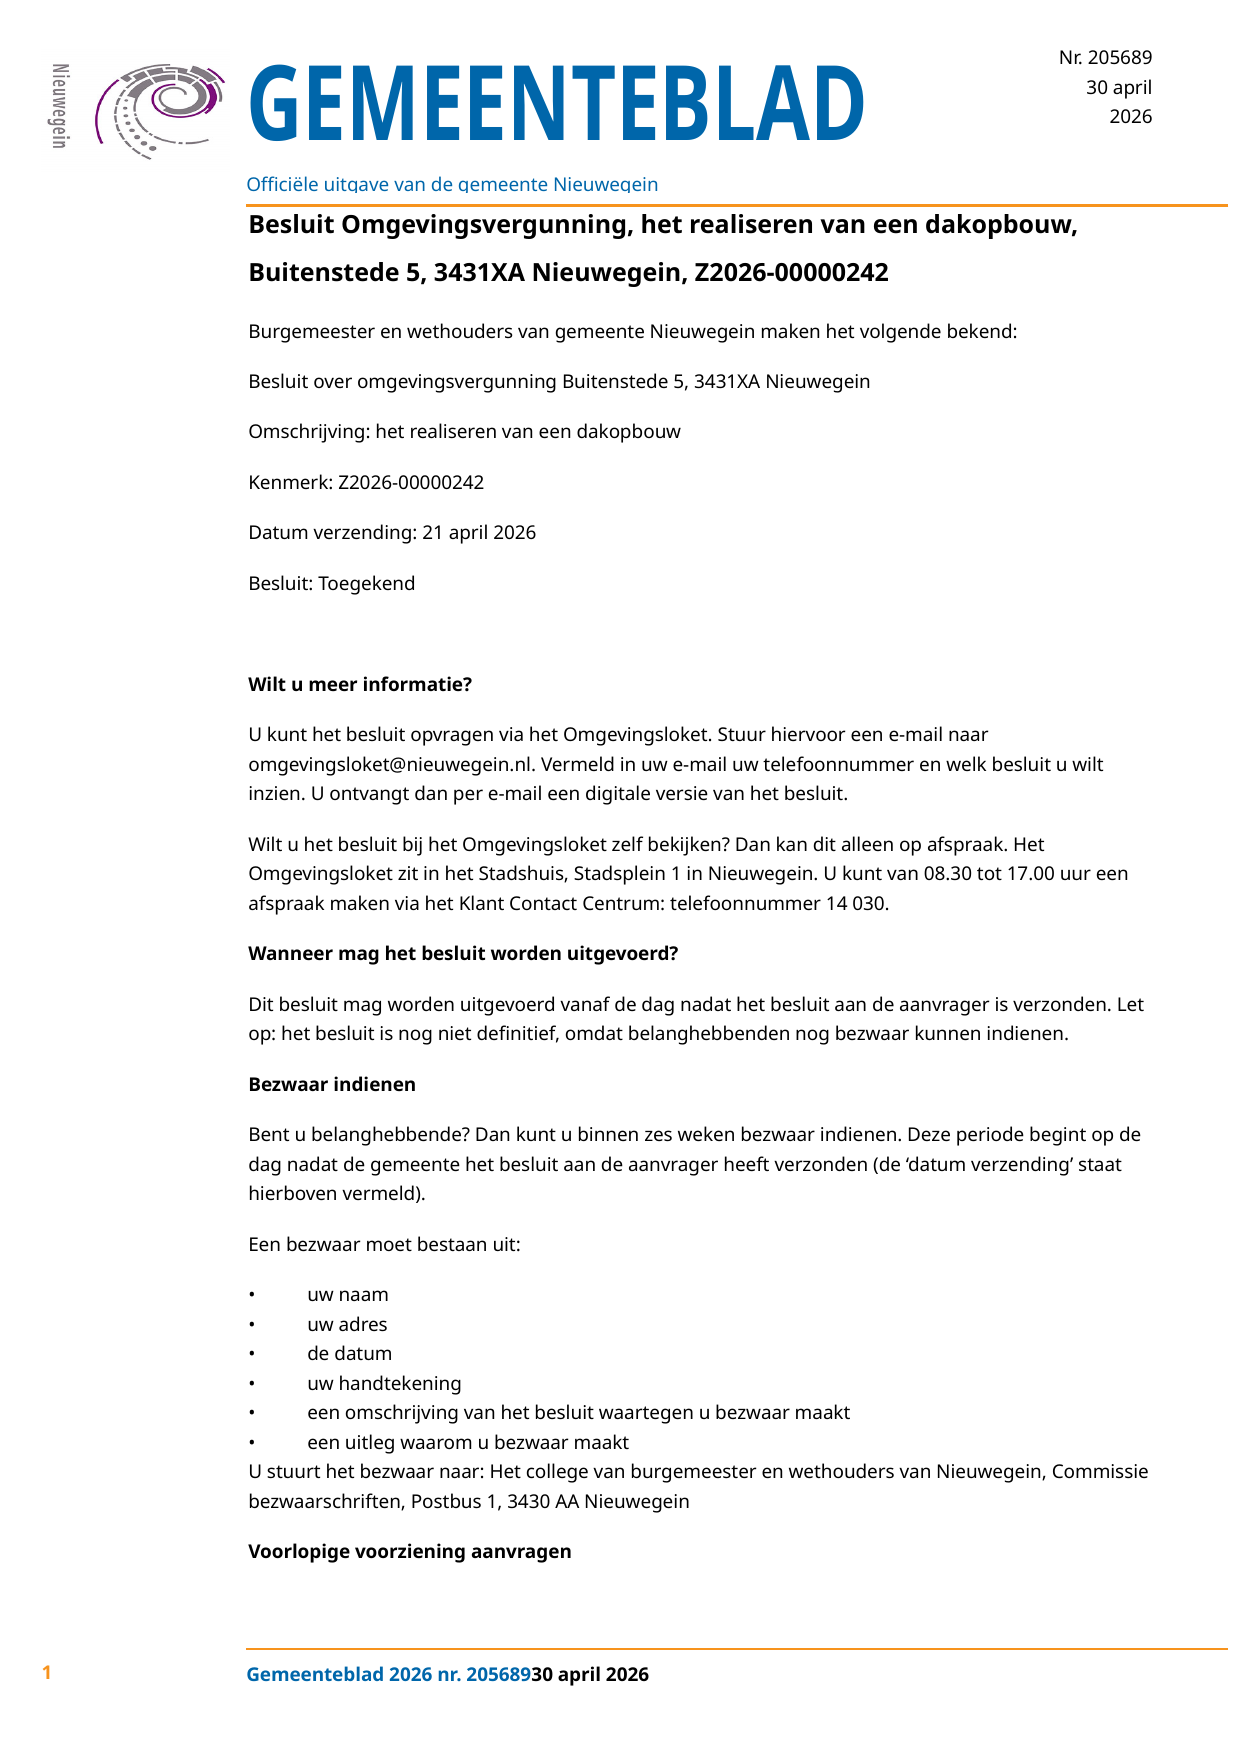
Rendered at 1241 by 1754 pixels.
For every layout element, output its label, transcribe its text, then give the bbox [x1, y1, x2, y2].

text Wilt u meer informatie? [248, 671, 1152, 697]
text Besluit Omgevingsvergunning, het realiseren van een dakopbouw, Buitenstede 5, 3431XA Nieuwegein, Z2026-00000242 [248, 207, 1152, 288]
text Voorlopige voorziening aanvragen [248, 1539, 1152, 1564]
text Omschrijving: het realiseren van een dakopbouw [248, 419, 1152, 444]
text U stuurt het bezwaar naar: Het college van burgemeester en wethouders van Nieuwegein, Commissie bezwaarschriften, Postbus 1, 3430 AA Nieuwegein [248, 1459, 1152, 1514]
list de datum [248, 1340, 1152, 1366]
text Wanneer mag het besluit worden uitgevoerd? [248, 940, 1152, 966]
picture [41, 47, 231, 172]
text Bent u belanghebbende? Dan kunt u binnen zes weken bezwaar indienen. Deze periode begint op de dag nadat de gemeente het besluit aan de aanvrager heeft verzonden (de ‘datum verzending’ staat hierboven vermeld). [248, 1121, 1152, 1206]
text Datum verzending: 21 april 2026 [248, 519, 1152, 545]
text Besluit: Toegekend [248, 570, 1152, 596]
list uw handtekening [248, 1370, 1152, 1396]
list een omschrijving van het besluit waartegen u bezwaar maakt [248, 1399, 1152, 1425]
list uw adres [248, 1311, 1152, 1337]
text Besluit over omgevingsvergunning Buitenstede 5, 3431XA Nieuwegein [248, 368, 1152, 394]
text Kenmerk: Z2026-00000242 [248, 469, 1152, 495]
text Wilt u het besluit bij het Omgevingsloket zelf bekijken? Dan kan dit alleen op afspraak. Het Omgevingsloket zit in het Stadshuis, Stadsplein 1 in Nieuwegein. U kunt van 08.30 tot 17.00 uur een afspraak maken via het Klant Contact Centrum: telefoonnummer 14 030. [248, 831, 1152, 916]
text Bezwaar indienen [248, 1071, 1152, 1097]
list uw naam [248, 1281, 1152, 1307]
text Een bezwaar moet bestaan uit: [248, 1231, 1152, 1257]
text U kunt het besluit opvragen via het Omgevingsloket. Stuur hiervoor een e-mail naar omgevingsloket@nieuwegein.nl. Vermeld in uw e-mail uw telefoonnummer en welk besluit u wilt inzien. U ontvangt dan per e-mail een digitale versie van het besluit. [248, 721, 1152, 806]
text Dit besluit mag worden uitgevoerd vanaf de dag nadat het besluit aan de aanvrager is verzonden. Let op: het besluit is nog niet definitief, omdat belanghebbenden nog bezwaar kunnen indienen. [248, 991, 1152, 1046]
text Burgemeester en wethouders van gemeente Nieuwegein maken het volgende bekend: [248, 318, 1152, 344]
list een uitleg waarom u bezwaar maakt [248, 1429, 1152, 1455]
